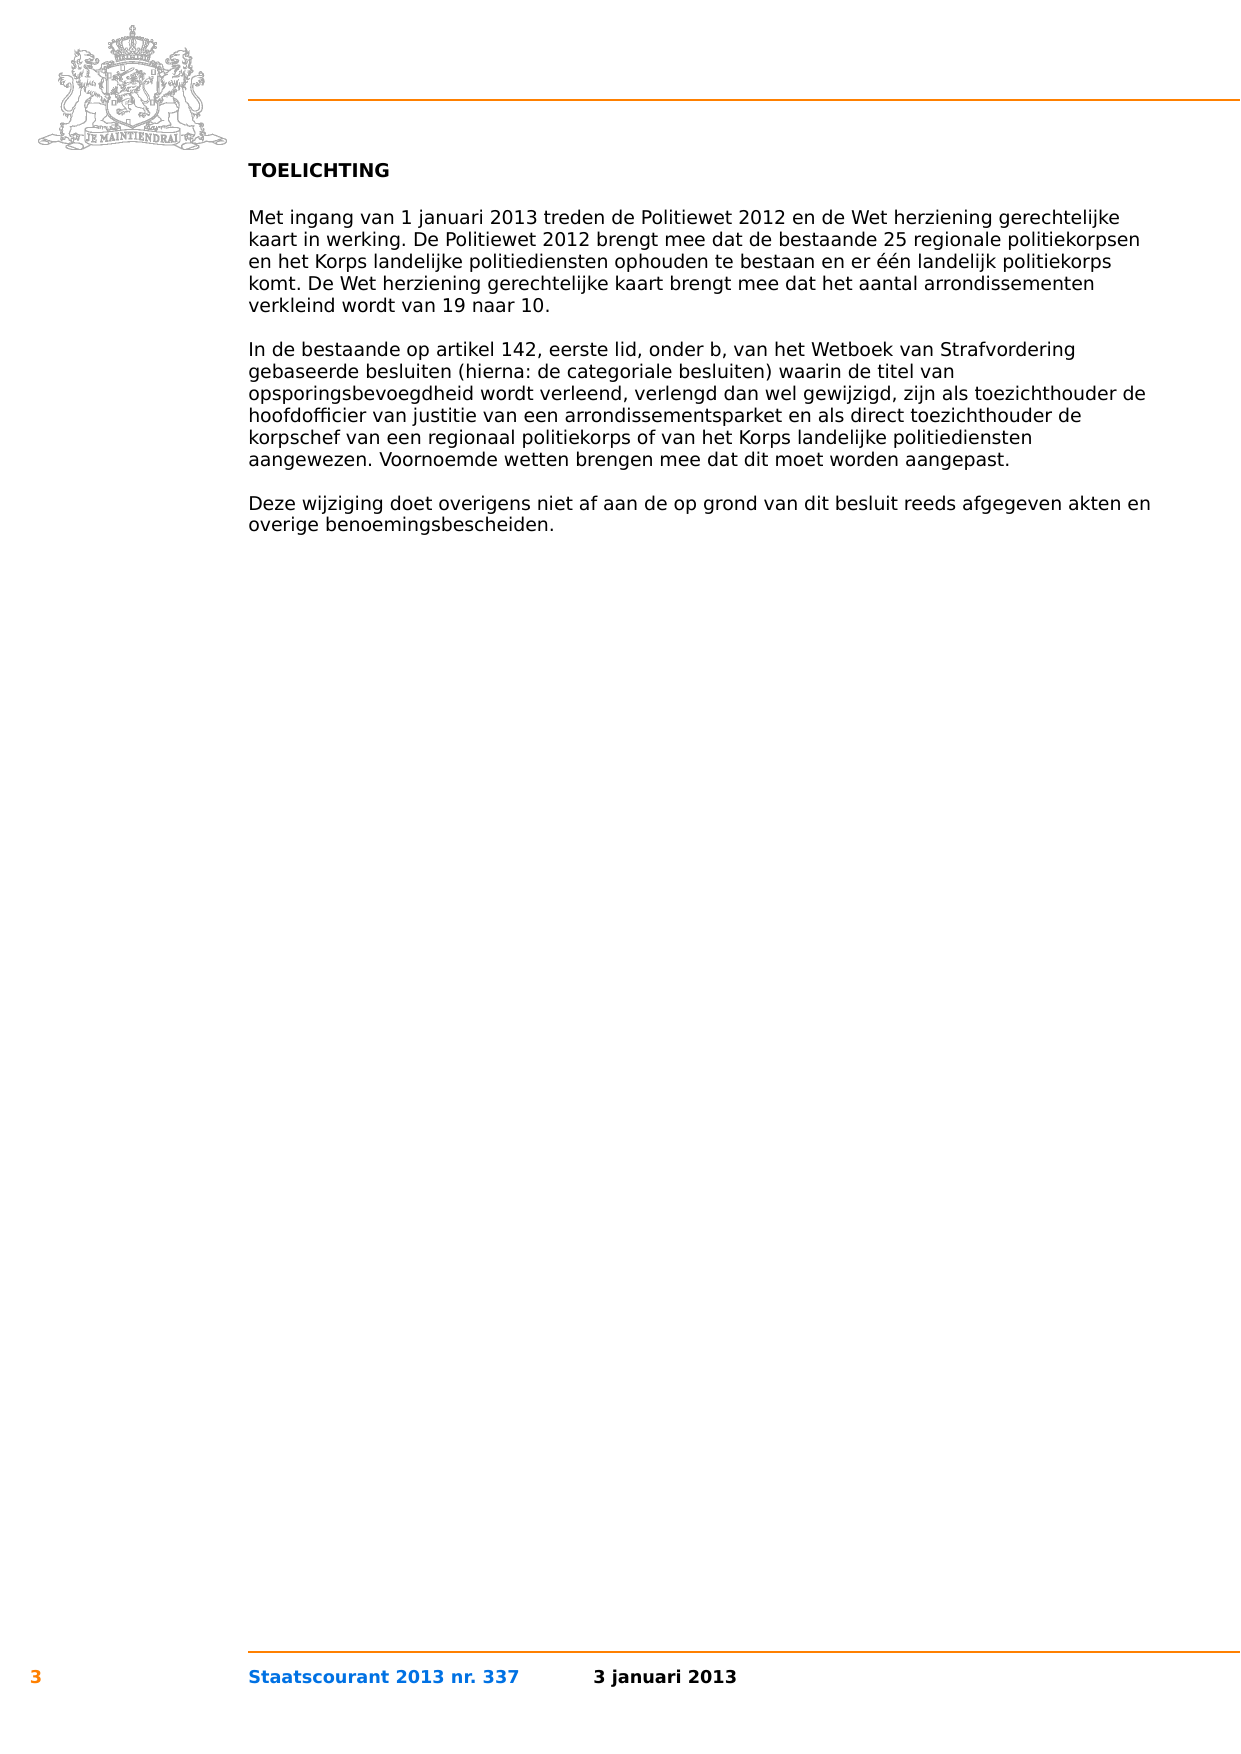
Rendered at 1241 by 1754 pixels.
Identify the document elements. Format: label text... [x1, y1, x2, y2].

subtitle TOELICHTING [248, 160, 1163, 182]
picture [38, 25, 227, 150]
text Deze wijziging doet overigens niet af aan de op grond van dit besluit reeds afgegeven akten en overige benoemingsbescheiden. [248, 492, 1163, 536]
text Met ingang van 1 januari 2013 treden de Politiewet 2012 en de Wet herziening gerechtelijke kaart in werking. De Politiewet 2012 brengt mee dat de bestaande 25 regionale politiekorpsen en het Korps landelijke politiediensten ophouden te bestaan en er één landelijk politiekorps komt. De Wet herziening gerechtelijke kaart brengt mee dat het aantal arrondissementen verkleind wordt van 19 naar 10. [248, 207, 1163, 317]
text In de bestaande op artikel 142, eerste lid, onder b, van het Wetboek van Strafvordering gebaseerde besluiten (hierna: de categoriale besluiten) waarin de titel van opsporingsbevoegdheid wordt verleend, verlengd dan wel gewijzigd, zijn als toezichthouder de hoofdofficier van justitie van een arrondissementsparket en als direct toezichthouder de korpschef van een regionaal politiekorps of van het Korps landelijke politiediensten aangewezen. Voornoemde wetten brengen mee dat dit moet worden aangepast. [248, 339, 1163, 471]
